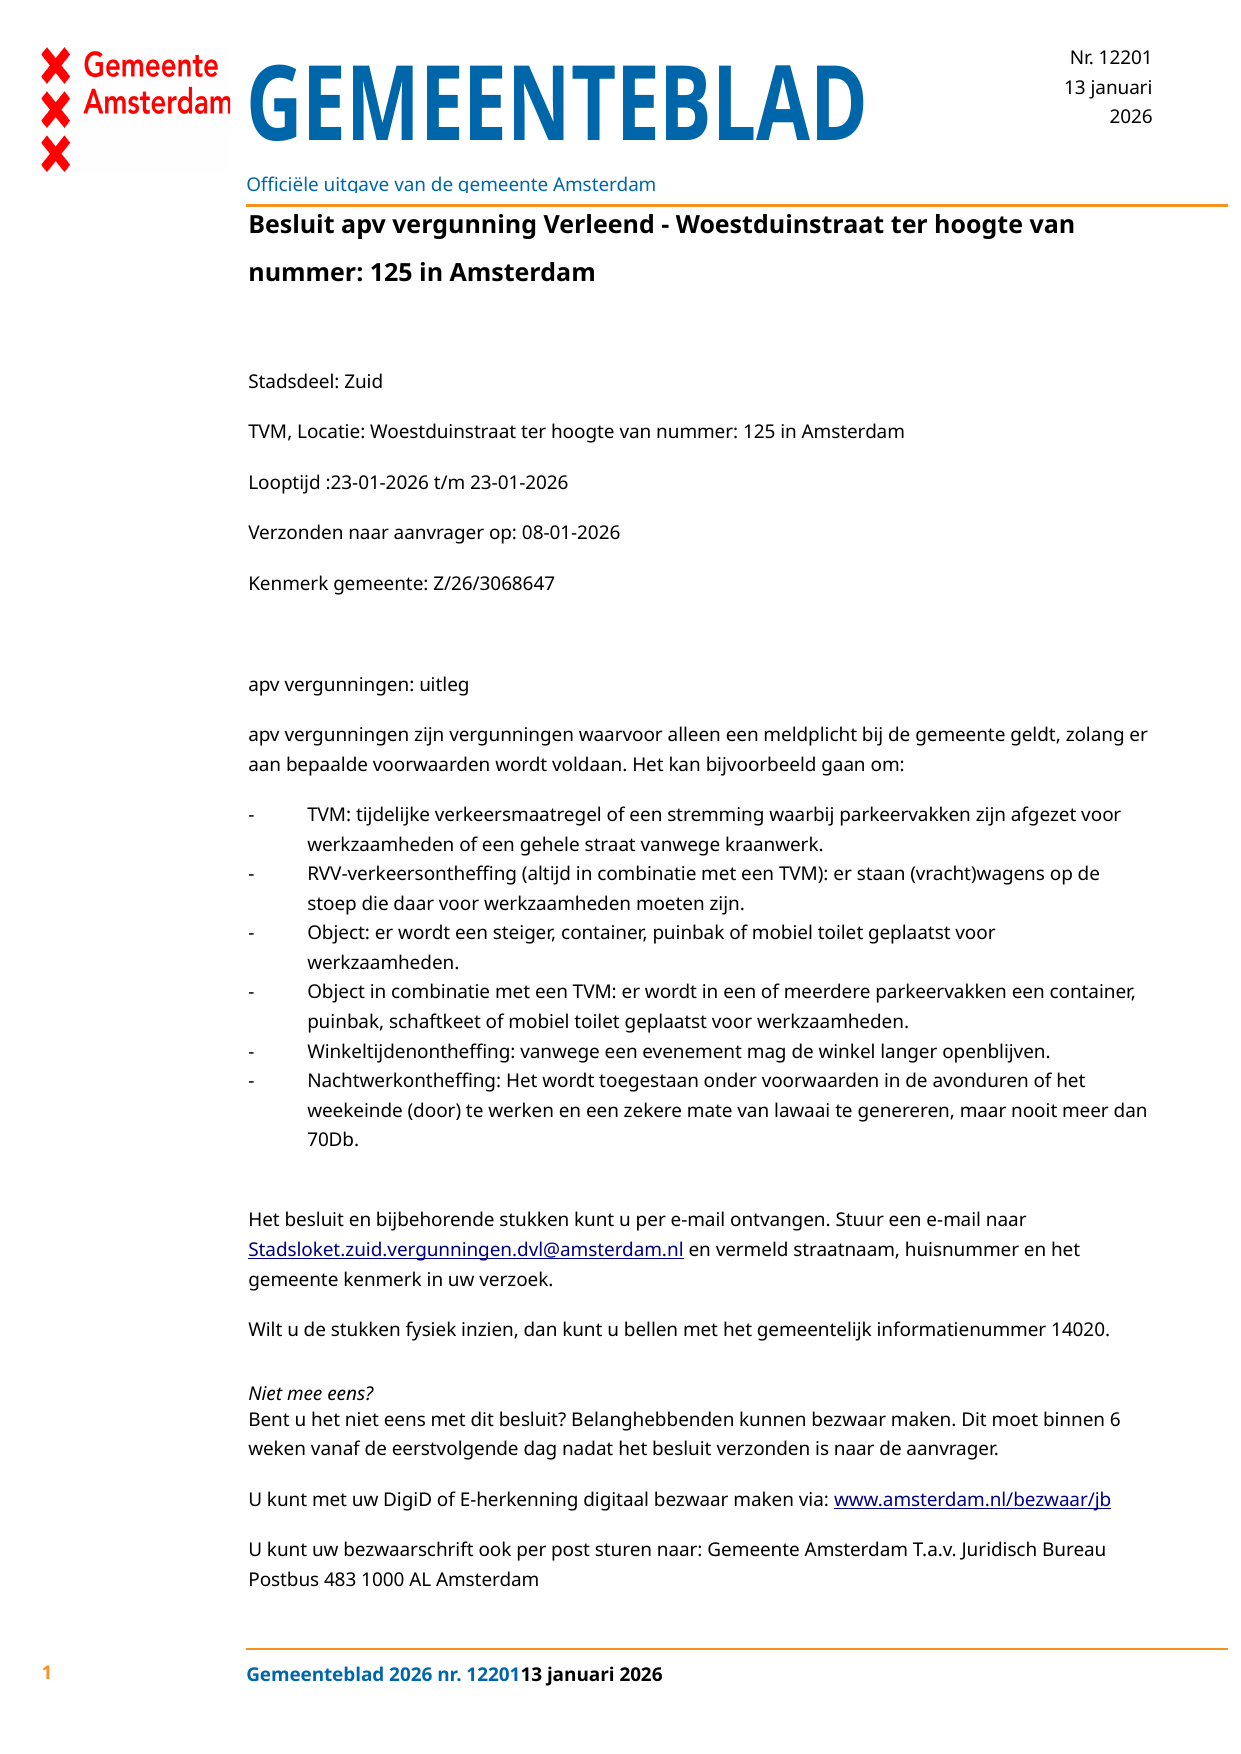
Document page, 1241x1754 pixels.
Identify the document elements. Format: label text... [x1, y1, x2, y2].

list TVM: tijdelijke verkeersmaatregel of een stremming waarbij parkeervakken zijn afgezet voor werkzaamheden of een gehele straat vanwege kraanwerk. [248, 801, 1152, 857]
text Wilt u de stukken fysiek inzien, dan kunt u bellen met het gemeentelijk informatienummer 14020. [248, 1316, 1152, 1342]
text apv vergunningen: uitleg [248, 671, 1152, 697]
text Stadsdeel: Zuid [248, 368, 1152, 394]
text U kunt uw bezwaarschrift ook per post sturen naar: Gemeente Amsterdam T.a.v. Juridisch Bureau Postbus 483 1000 AL Amsterdam [248, 1536, 1152, 1592]
text Niet mee eens? [248, 1380, 1152, 1406]
text Looptijd :23-01-2026 t/m 23-01-2026 [248, 469, 1152, 495]
list Winkeltijdenontheffing: vanwege een evenement mag de winkel langer openblijven. [248, 1038, 1152, 1064]
text Het besluit en bijbehorende stukken kunt u per e-mail ontvangen. Stuur een e-mail naar Stadsloket.zuid.vergunningen.dvl@amsterdam.nl en vermeld straatnaam, huisnummer en het gemeente kenmerk in uw verzoek. [248, 1207, 1152, 1292]
text Verzonden naar aanvrager op: 08-01-2026 [248, 519, 1152, 545]
text Kenmerk gemeente: Z/26/3068647 [248, 570, 1152, 596]
text apv vergunningen zijn vergunningen waarvoor alleen een meldplicht bij de gemeente geldt, zolang er aan bepaalde voorwaarden wordt voldaan. Het kan bijvoorbeeld gaan om: [248, 721, 1152, 777]
list Object in combinatie met een TVM: er wordt in een of meerdere parkeervakken een container, puinbak, schaftkeet of mobiel toilet geplaatst voor werkzaamheden. [248, 979, 1152, 1034]
text U kunt met uw DigiD of E-herkenning digitaal bezwaar maken via: www.amsterdam.nl/bezwaar/jb [248, 1486, 1152, 1512]
list RVV-verkeersontheffing (altijd in combinatie met een TVM): er staan (vracht)wagens op de stoep die daar voor werkzaamheden moeten zijn. [248, 860, 1152, 916]
list Nachtwerkontheffing: Het wordt toegestaan onder voorwaarden in de avonduren of het weekeinde (door) te werken en een zekere mate van lawaai te genereren, maar nooit meer dan 70Db. [248, 1067, 1152, 1152]
picture [41, 47, 231, 172]
list Object: er wordt een steiger, container, puinbak of mobiel toilet geplaatst voor werkzaamheden. [248, 919, 1152, 975]
text Bent u het niet eens met dit besluit? Belanghebbenden kunnen bezwaar maken. Dit moet binnen 6 weken vanaf de eerstvolgende dag nadat het besluit verzonden is naar de aanvrager. [248, 1406, 1152, 1461]
text Besluit apv vergunning Verleend - Woestduinstraat ter hoogte van nummer: 125 in Amsterdam [248, 207, 1152, 288]
text TVM, Locatie: Woestduinstraat ter hoogte van nummer: 125 in Amsterdam [248, 419, 1152, 444]
